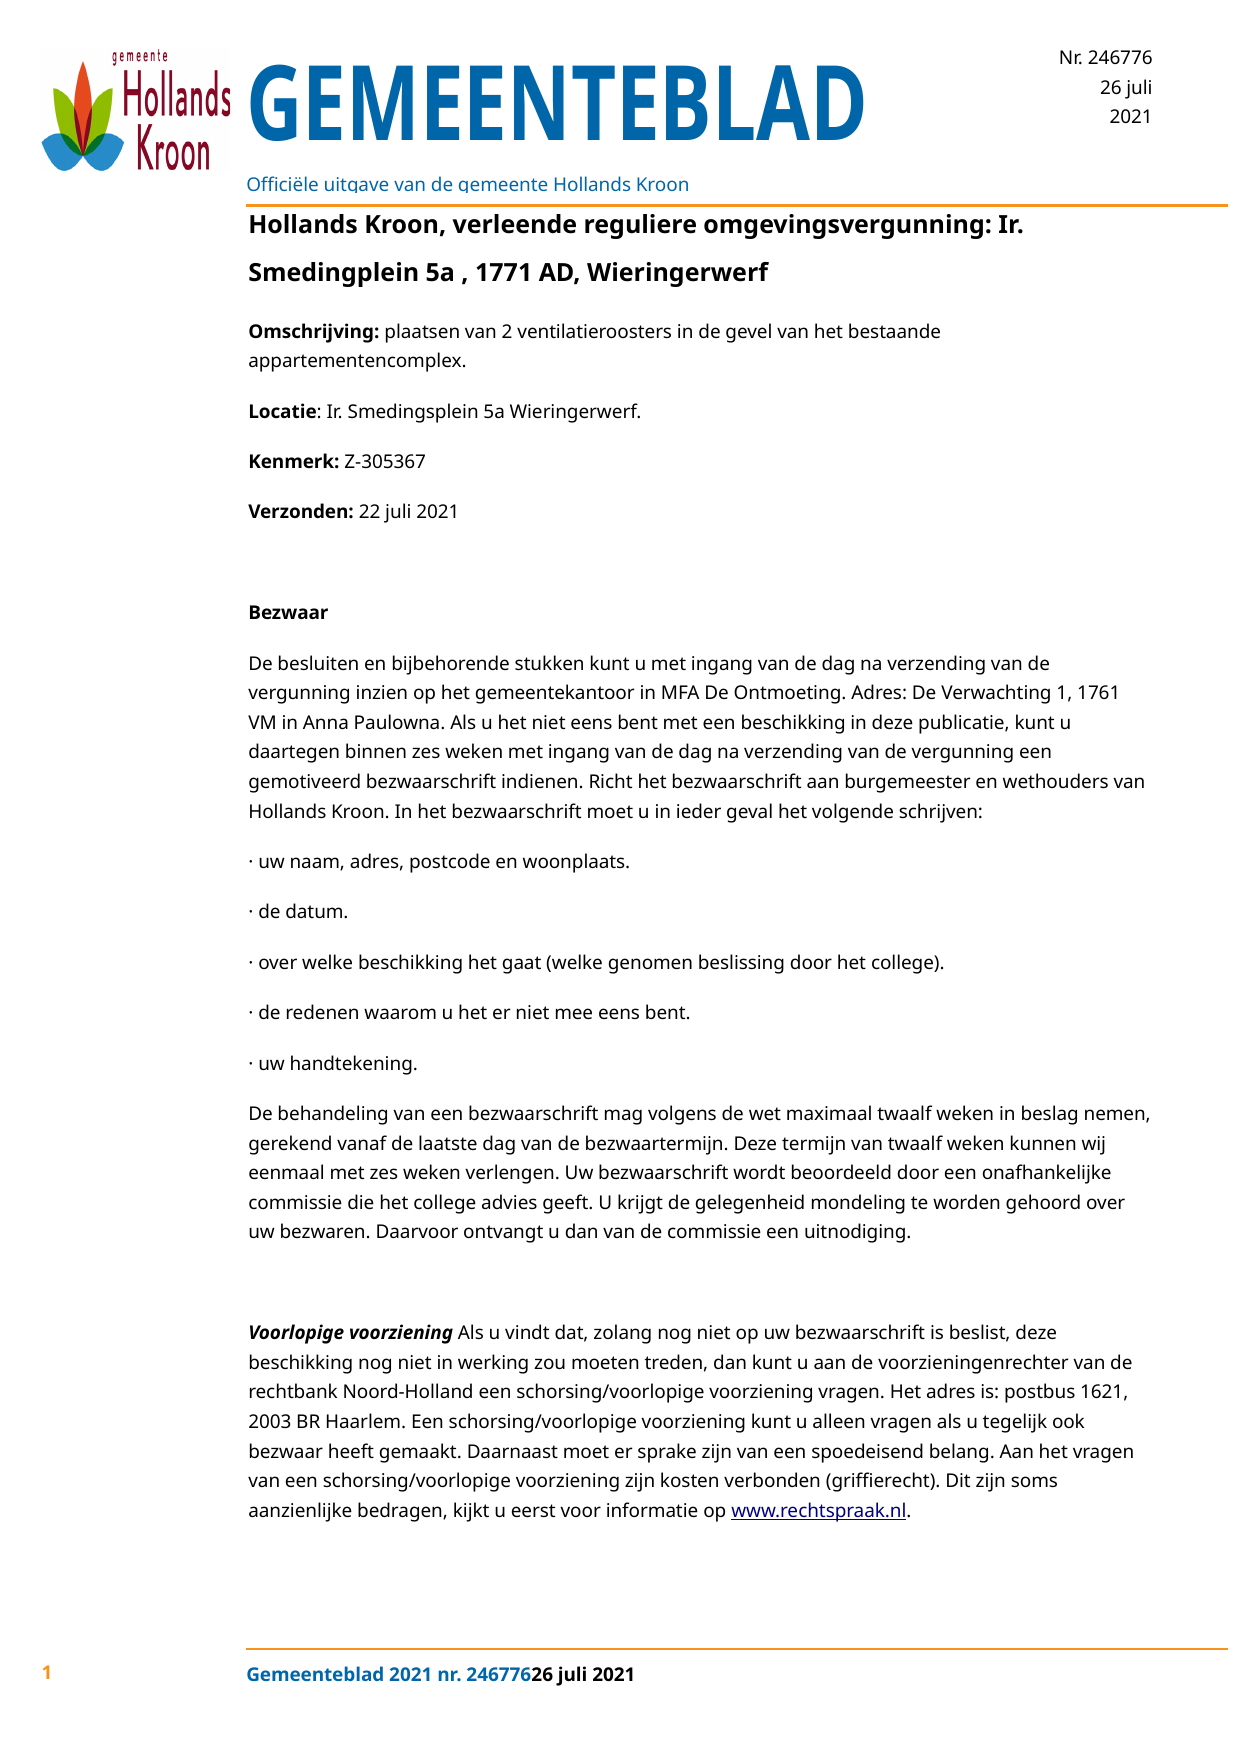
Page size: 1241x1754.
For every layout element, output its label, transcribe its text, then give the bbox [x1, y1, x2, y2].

text Voorlopige voorziening Als u vindt dat, zolang nog niet op uw bezwaarschrift is beslist, deze beschikking nog niet in werking zou moeten treden, dan kunt u aan de voorzieningenrechter van de rechtbank Noord-Holland een schorsing/voorlopige voorziening vragen. Het adres is: postbus 1621, 2003 BR Haarlem. Een schorsing/voorlopige voorziening kunt u alleen vragen als u tegelijk ook bezwaar heeft gemaakt. Daarnaast moet er sprake zijn van een spoedeisend belang. Aan het vragen van een schorsing/voorlopige voorziening zijn kosten verbonden (griffierecht). Dit zijn soms aanzienlijke bedragen, kijkt u eerst voor informatie op www.rechtspraak.nl. [248, 1319, 1152, 1523]
text De besluiten en bijbehorende stukken kunt u met ingang van de dag na verzending van de vergunning inzien op het gemeentekantoor in MFA De Ontmoeting. Adres: De Verwachting 1, 1761 VM in Anna Paulowna. Als u het niet eens bent met een beschikking in deze publicatie, kunt u daartegen binnen zes weken met ingang van de dag na verzending van de vergunning een gemotiveerd bezwaarschrift indienen. Richt het bezwaarschrift aan burgemeester en wethouders van Hollands Kroon. In het bezwaarschrift moet u in ieder geval het volgende schrijven: [248, 650, 1152, 824]
picture [41, 47, 231, 172]
text · over welke beschikking het gaat (welke genomen beslissing door het college). [248, 949, 1152, 975]
text Hollands Kroon, verleende reguliere omgevingsvergunning: Ir. Smedingplein 5a , 1771 AD, Wieringerwerf [248, 207, 1152, 288]
text Locatie: Ir. Smedingsplein 5a Wieringerwerf. [248, 398, 1152, 424]
text Kenmerk: Z-305367 [248, 448, 1152, 474]
text · de redenen waarom u het er niet mee eens bent. [248, 999, 1152, 1025]
text · uw handtekening. [248, 1050, 1152, 1076]
text Bezwaar [248, 599, 1152, 625]
text · de datum. [248, 899, 1152, 924]
text Verzonden: 22 juli 2021 [248, 499, 1152, 524]
text · uw naam, adres, postcode en woonplaats. [248, 848, 1152, 874]
text De behandeling van een bezwaarschrift mag volgens de wet maximaal twaalf weken in beslag nemen, gerekend vanaf de laatste dag van de bezwaartermijn. Deze termijn van twaalf weken kunnen wij eenmaal met zes weken verlengen. Uw bezwaarschrift wordt beoordeeld door een onafhankelijke commissie die het college advies geeft. U krijgt de gelegenheid mondeling te worden gehoord over uw bezwaren. Daarvoor ontvangt u dan van de commissie een uitnodiging. [248, 1100, 1152, 1244]
text Omschrijving: plaatsen van 2 ventilatieroosters in de gevel van het bestaande appartementencomplex. [248, 318, 1152, 373]
